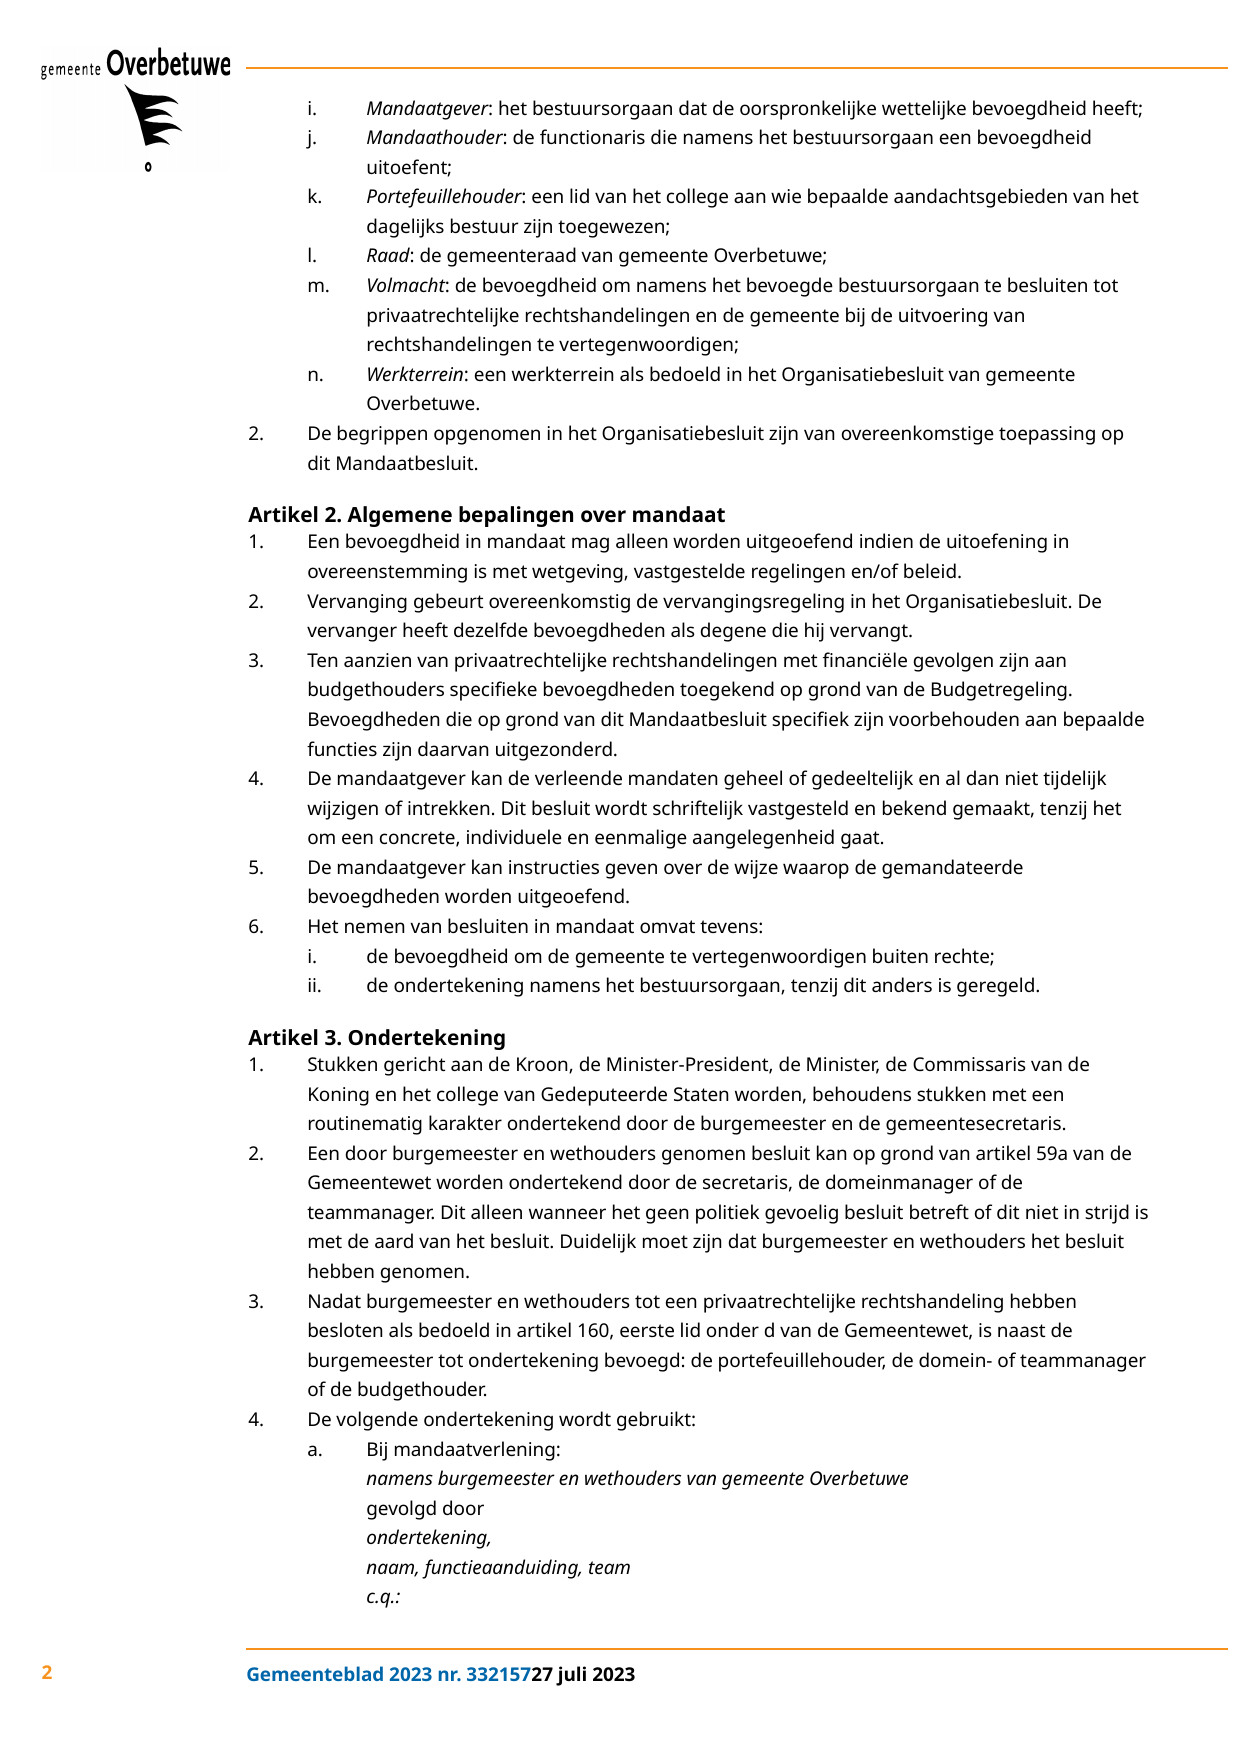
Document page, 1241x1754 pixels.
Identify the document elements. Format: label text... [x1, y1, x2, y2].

list Het nemen van besluiten in mandaat omvat tevens: [248, 913, 1152, 939]
list De begrippen opgenomen in het Organisatiebesluit zijn van overeenkomstige toepassing op dit Mandaatbesluit. [248, 420, 1152, 476]
list Mandaatgever: het bestuursorgaan dat de oorspronkelijke wettelijke bevoegdheid heeft; [307, 95, 1152, 121]
list Mandaathouder: de functionaris die namens het bestuursorgaan een bevoegdheid uitoefent; [307, 124, 1152, 180]
list de bevoegdheid om de gemeente te vertegenwoordigen buiten rechte; [307, 943, 1152, 968]
list ondertekening, [307, 1524, 1152, 1550]
list Vervanging gebeurt overeenkomstig de vervangingsregeling in het Organisatiebesluit. De vervanger heeft dezelfde bevoegdheden als degene die hij vervangt. [248, 588, 1152, 643]
list Een bevoegdheid in mandaat mag alleen worden uitgeoefend indien de uitoefening in overeenstemming is met wetgeving, vastgestelde regelingen en/of beleid. [248, 529, 1152, 584]
list Volmacht: de bevoegdheid om namens het bevoegde bestuursorgaan te besluiten tot privaatrechtelijke rechtshandelingen en de gemeente bij de uitvoering van rechtshandelingen te vertegenwoordigen; [307, 272, 1152, 357]
list Ten aanzien van privaatrechtelijke rechtshandelingen met financiële gevolgen zijn aan budgethouders specifieke bevoegdheden toegekend op grond van de Budgetregeling. Bevoegdheden die op grond van dit Mandaatbesluit specifiek zijn voorbehouden aan bepaalde functies zijn daarvan uitgezonderd. [248, 647, 1152, 761]
list Portefeuillehouder: een lid van het college aan wie bepaalde aandachtsgebieden van het dagelijks bestuur zijn toegewezen; [307, 183, 1152, 239]
list gevolgd door [307, 1495, 1152, 1521]
list de ondertekening namens het bestuursorgaan, tenzij dit anders is geregeld. [307, 972, 1152, 998]
list Stukken gericht aan de Kroon, de Minister-President, de Minister, de Commissaris van de Koning en het college van Gedeputeerde Staten worden, behoudens stukken met een routinematig karakter ondertekend door de burgemeester en de gemeentesecretaris. [248, 1051, 1152, 1136]
list De mandaatgever kan de verleende mandaten geheel of gedeeltelijk en al dan niet tijdelijk wijzigen of intrekken. Dit besluit wordt schriftelijk vastgesteld en bekend gemaakt, tenzij het om een concrete, individuele en eenmalige aangelegenheid gaat. [248, 765, 1152, 850]
list De mandaatgever kan instructies geven over de wijze waarop de gemandateerde bevoegdheden worden uitgeoefend. [248, 854, 1152, 909]
list Bij mandaatverlening: [307, 1436, 1152, 1462]
list Werkterrein: een werkterrein als bedoeld in het Organisatiebesluit van gemeente Overbetuwe. [307, 361, 1152, 416]
list Nadat burgemeester en wethouders tot een privaatrechtelijke rechtshandeling hebben besloten als bedoeld in artikel 160, eerste lid onder d van de Gemeentewet, is naast de burgemeester tot ondertekening bevoegd: de portefeuillehouder, de domein- of teammanager of de budgethouder. [248, 1288, 1152, 1402]
picture [41, 47, 231, 172]
list c.q.: [307, 1584, 1152, 1609]
list De volgende ondertekening wordt gebruikt: [248, 1406, 1152, 1432]
list namens burgemeester en wethouders van gemeente Overbetuwe [307, 1465, 1152, 1491]
list naam, functieaanduiding, team [307, 1554, 1152, 1580]
list Raad: de gemeenteraad van gemeente Overbetuwe; [307, 243, 1152, 268]
list Een door burgemeester en wethouders genomen besluit kan op grond van artikel 59a van de Gemeentewet worden ondertekend door de secretaris, de domeinmanager of de teammanager. Dit alleen wanneer het geen politiek gevoelig besluit betreft of dit niet in strijd is met de aard van het besluit. Duidelijk moet zijn dat burgemeester en wethouders het besluit hebben genomen. [248, 1140, 1152, 1284]
text Artikel 2. Algemene bepalingen over mandaat [248, 500, 1152, 529]
text Artikel 3. Ondertekening [248, 1023, 1152, 1051]
